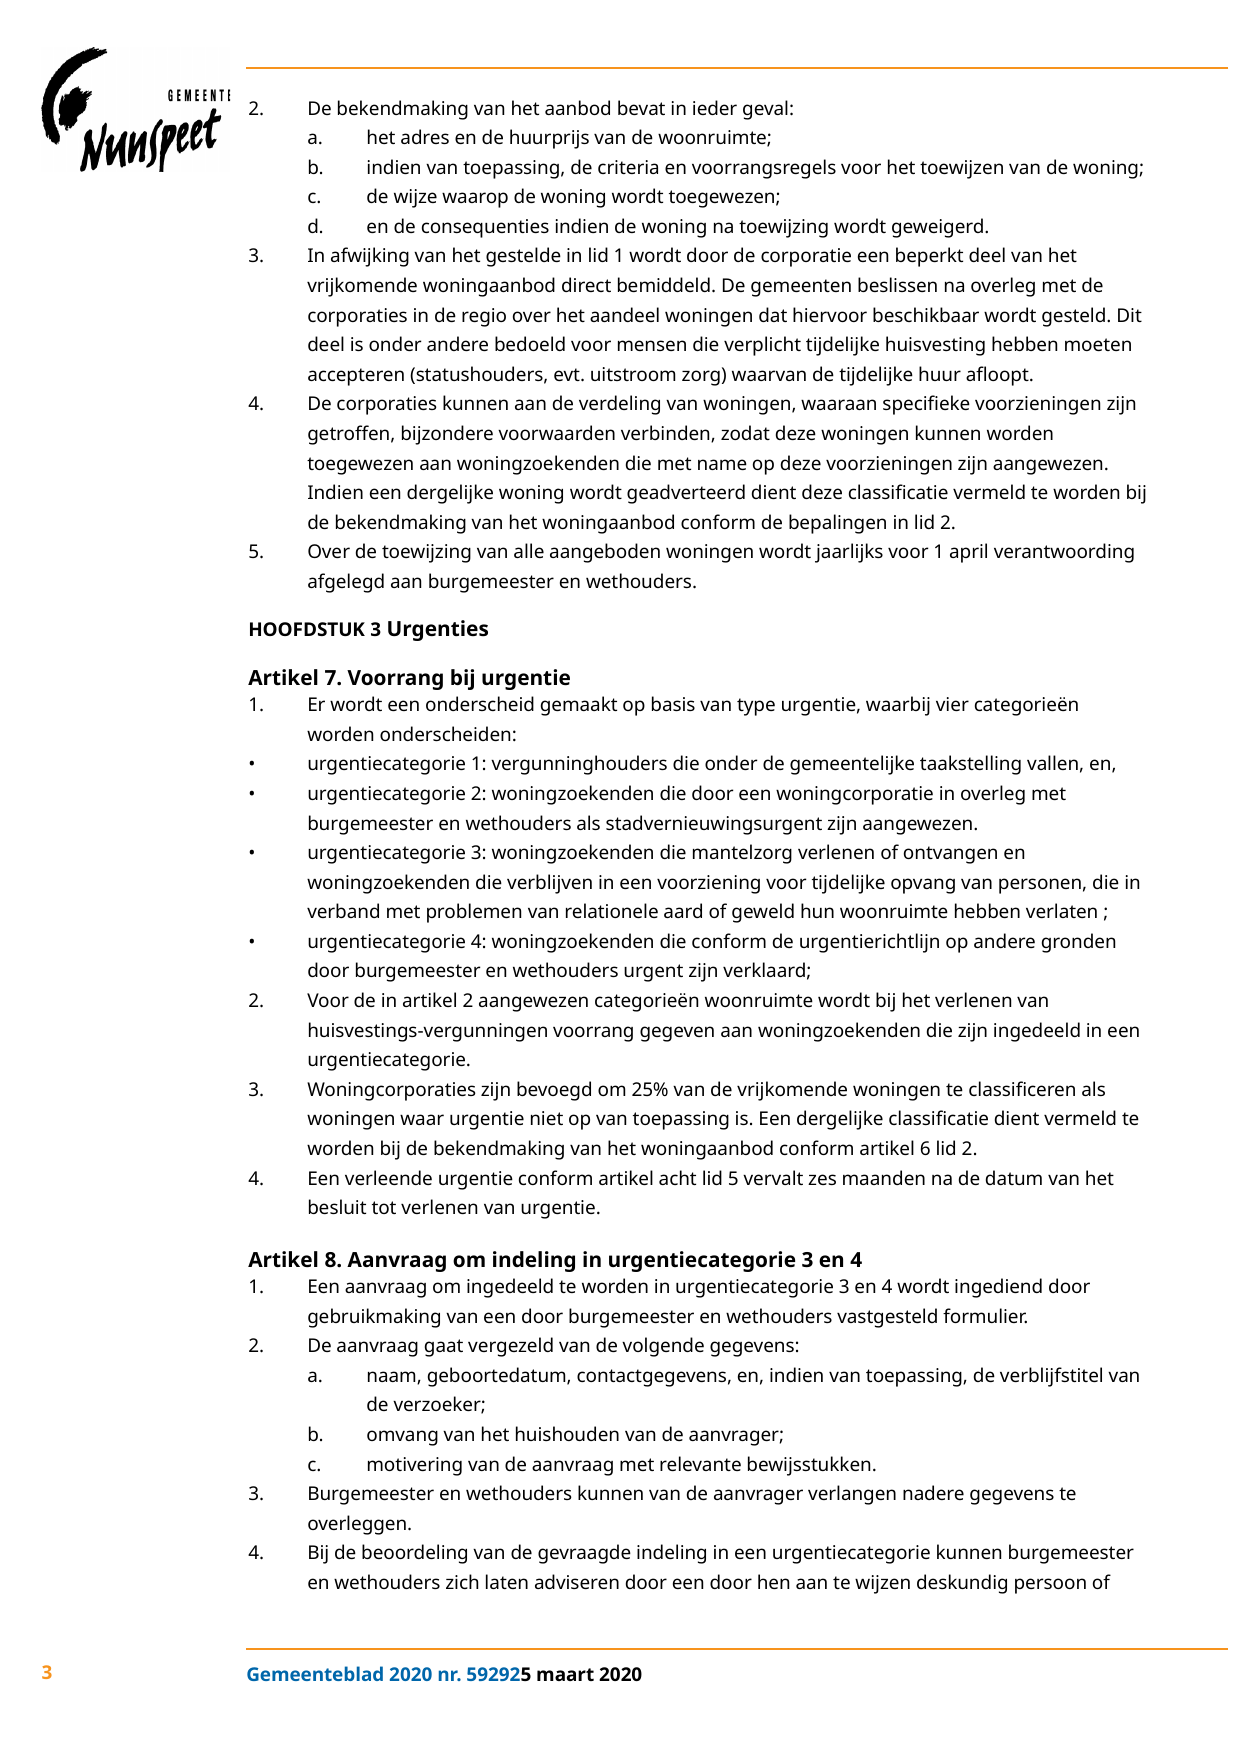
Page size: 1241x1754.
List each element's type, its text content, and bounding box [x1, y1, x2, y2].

list de wijze waarop de woning wordt toegewezen; [307, 183, 1152, 209]
list het adres en de huurprijs van de woonruimte; [307, 124, 1152, 150]
list en de consequenties indien de woning na toewijzing wordt geweigerd. [307, 213, 1152, 239]
list urgentiecategorie 3: woningzoekenden die mantelzorg verlenen of ontvangen en woningzoekenden die verblijven in een voorziening voor tijdelijke opvang van personen, die in verband met problemen van relationele aard of geweld hun woonruimte hebben verlaten ; [248, 839, 1152, 924]
list Voor de in artikel 2 aangewezen categorieën woonruimte wordt bij het verlenen van huisvestings-vergunningen voorrang gegeven aan woningzoekenden die zijn ingedeeld in een urgentiecategorie. [248, 987, 1152, 1072]
list Woningcorporaties zijn bevoegd om 25% van de vrijkomende woningen te classificeren als woningen waar urgentie niet op van toepassing is. Een dergelijke classificatie dient vermeld te worden bij de bekendmaking van het woningaanbod conform artikel 6 lid 2. [248, 1076, 1152, 1161]
list urgentiecategorie 4: woningzoekenden die conform de urgentierichtlijn op andere gronden door burgemeester en wethouders urgent zijn verklaard; [248, 928, 1152, 983]
list Burgemeester en wethouders kunnen van de aanvrager verlangen nadere gegevens te overleggen. [248, 1480, 1152, 1536]
list Over de toewijzing van alle aangeboden woningen wordt jaarlijks voor 1 april verantwoording afgelegd aan burgemeester en wethouders. [248, 538, 1152, 594]
list Een verleende urgentie conform artikel acht lid 5 vervalt zes maanden na de datum van het besluit tot verlenen van urgentie. [248, 1165, 1152, 1220]
list De bekendmaking van het aanbod bevat in ieder geval: [248, 95, 1152, 121]
list urgentiecategorie 2: woningzoekenden die door een woningcorporatie in overleg met burgemeester en wethouders als stadvernieuwingsurgent zijn aangewezen. [248, 780, 1152, 836]
list In afwijking van het gestelde in lid 1 wordt door de corporatie een beperkt deel van het vrijkomende woningaanbod direct bemiddeld. De gemeenten beslissen na overleg met de corporaties in de regio over het aandeel woningen dat hiervoor beschikbaar wordt gesteld. Dit deel is onder andere bedoeld voor mensen die verplicht tijdelijke huisvesting hebben moeten accepteren (statushouders, evt. uitstroom zorg) waarvan de tijdelijke huur afloopt. [248, 243, 1152, 387]
list omvang van het huishouden van de aanvrager; [307, 1421, 1152, 1447]
text Artikel 7. Voorrang bij urgentie [248, 663, 1152, 691]
list De aanvraag gaat vergezeld van de volgende gegevens: [248, 1332, 1152, 1358]
list Er wordt een onderscheid gemaakt op basis van type urgentie, waarbij vier categorieën worden onderscheiden: [248, 691, 1152, 747]
list motivering van de aanvraag met relevante bewijsstukken. [307, 1451, 1152, 1476]
list urgentiecategorie 1: vergunninghouders die onder de gemeentelijke taakstelling vallen, en, [248, 751, 1152, 776]
list Bij de beoordeling van de gevraagde indeling in een urgentiecategorie kunnen burgemeester en wethouders zich laten adviseren door een door hen aan te wijzen deskundig persoon of [248, 1539, 1152, 1595]
text Artikel 8. Aanvraag om indeling in urgentiecategorie 3 en 4 [248, 1245, 1152, 1273]
list Een aanvraag om ingedeeld te worden in urgentiecategorie 3 en 4 wordt ingediend door gebruikmaking van een door burgemeester en wethouders vastgesteld formulier. [248, 1273, 1152, 1328]
picture [41, 47, 231, 172]
list De corporaties kunnen aan de verdeling van woningen, waaraan specifieke voorzieningen zijn getroffen, bijzondere voorwaarden verbinden, zodat deze woningen kunnen worden toegewezen aan woningzoekenden die met name op deze voorzieningen zijn aangewezen. Indien een dergelijke woning wordt geadverteerd dient deze classificatie vermeld te worden bij de bekendmaking van het woningaanbod conform de bepalingen in lid 2. [248, 391, 1152, 535]
text HOOFDSTUK 3 Urgenties [248, 614, 1152, 642]
list indien van toepassing, de criteria en voorrangsregels voor het toewijzen van de woning; [307, 154, 1152, 180]
list naam, geboortedatum, contactgegevens, en, indien van toepassing, de verblijfstitel van de verzoeker; [307, 1362, 1152, 1417]
